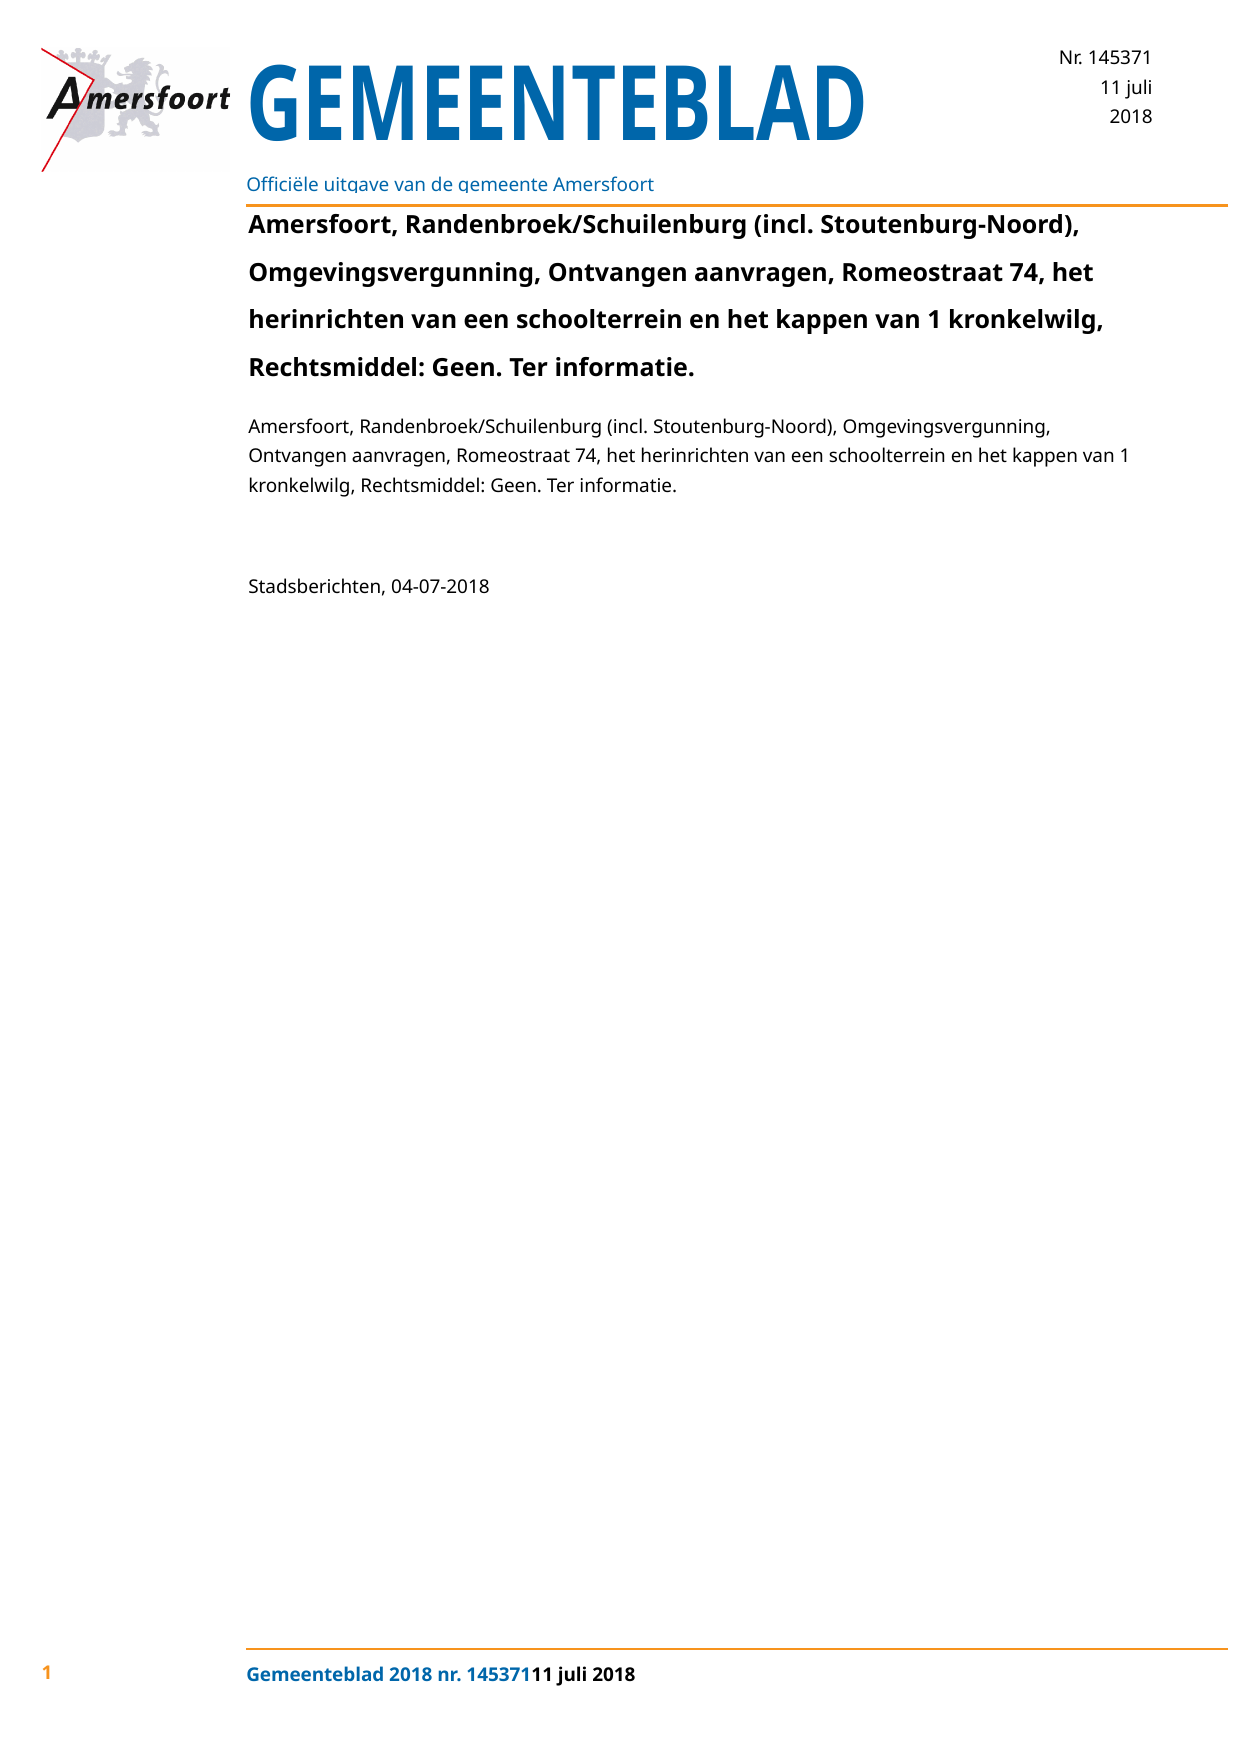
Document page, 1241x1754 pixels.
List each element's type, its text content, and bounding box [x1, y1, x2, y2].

picture [41, 47, 231, 172]
text Amersfoort, Randenbroek/Schuilenburg (incl. Stoutenburg-Noord), Omgevingsvergunning, Ontvangen aanvragen, Romeostraat 74, het herinrichten van een schoolterrein en het kappen van 1 kronkelwilg, Rechtsmiddel: Geen. Ter informatie. [248, 207, 1152, 384]
text Amersfoort, Randenbroek/Schuilenburg (incl. Stoutenburg-Noord), Omgevingsvergunning, Ontvangen aanvragen, Romeostraat 74, het herinrichten van een schoolterrein en het kappen van 1 kronkelwilg, Rechtsmiddel: Geen. Ter informatie. [248, 413, 1152, 498]
text Stadsberichten, 04-07-2018 [248, 573, 1152, 599]
